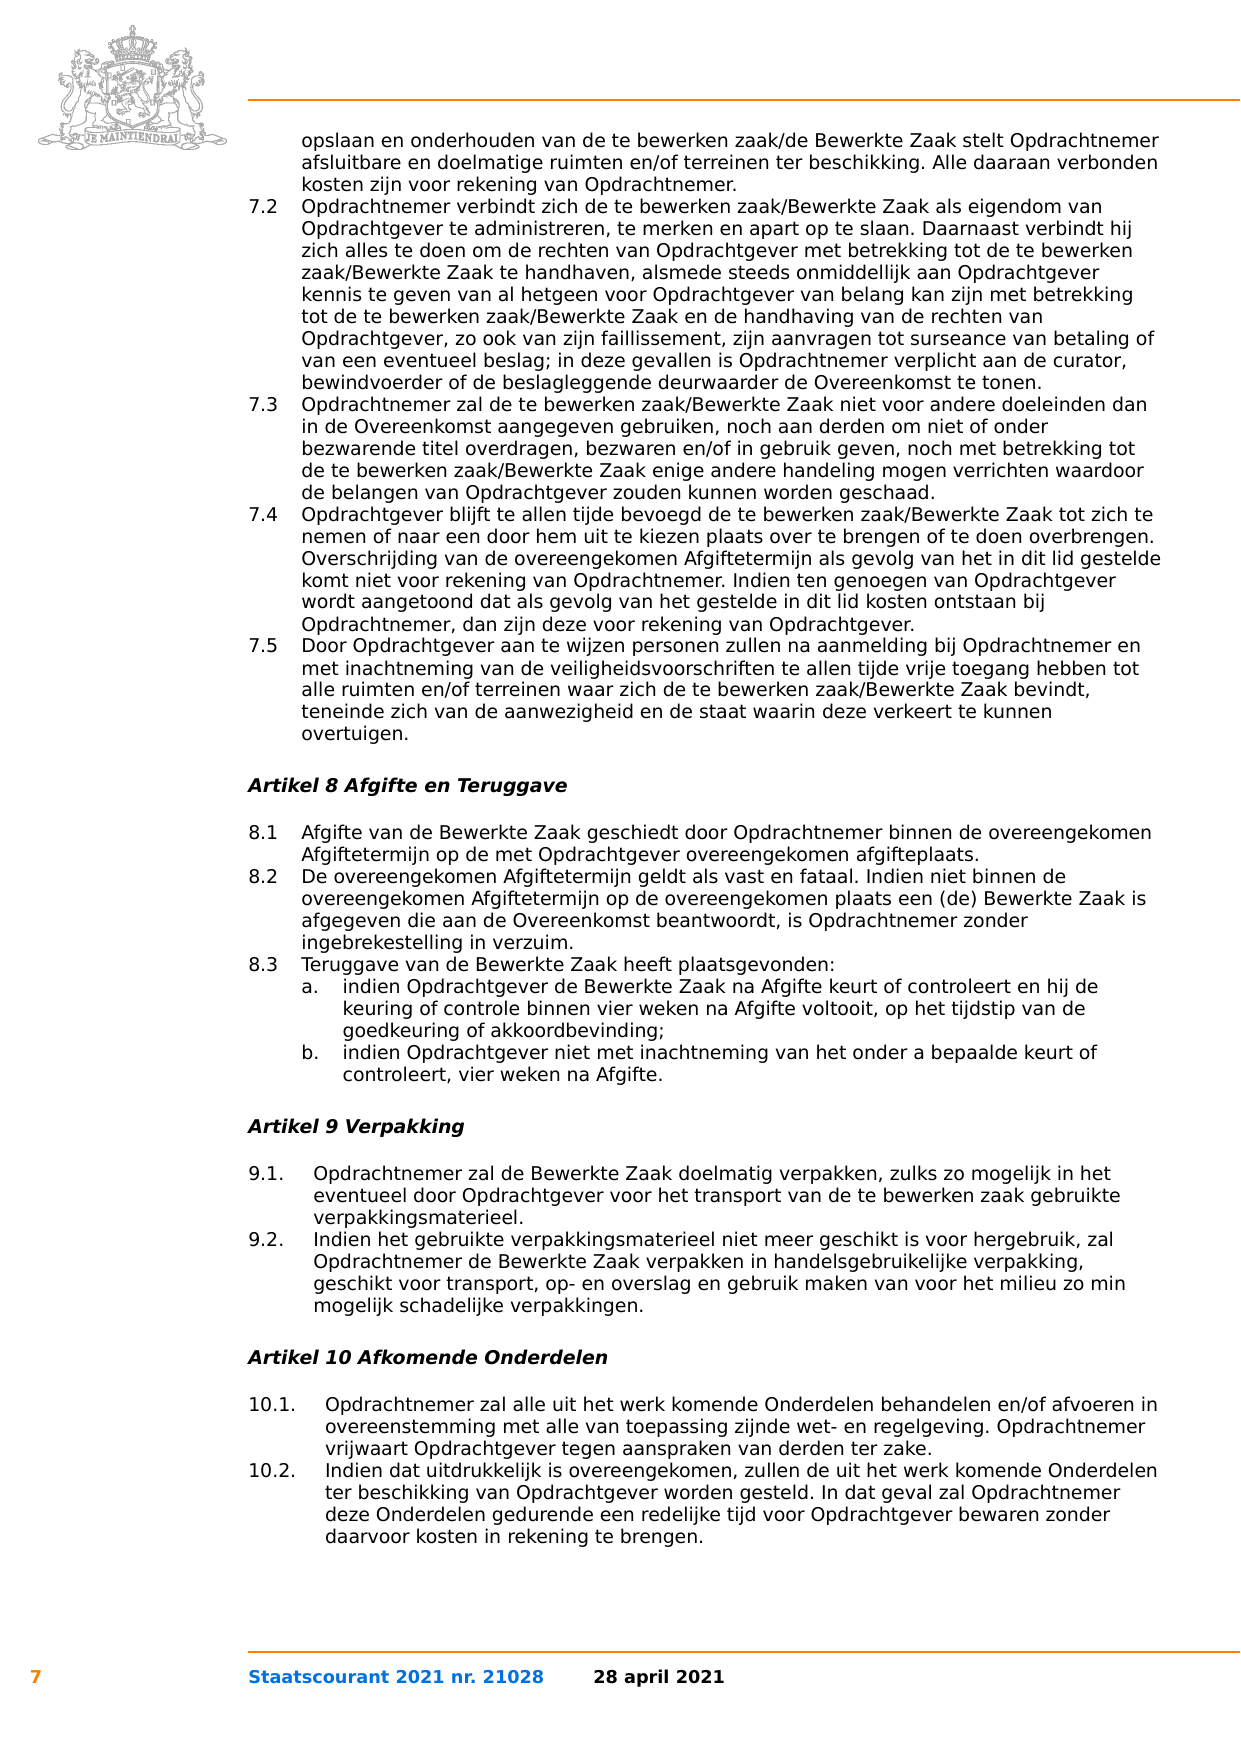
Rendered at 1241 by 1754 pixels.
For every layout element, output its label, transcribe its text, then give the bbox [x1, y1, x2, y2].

text 7.4 Opdrachtgever blijft te allen tijde bevoegd de te bewerken zaak/Bewerkte Zaak tot zich te nemen of naar een door hem uit te kiezen plaats over te brengen of te doen overbrengen. Overschrijding van de overeengekomen Afgiftetermijn als gevolg van het in dit lid gestelde komt niet voor rekening van Opdrachtnemer. Indien ten genoegen van Opdrachtgever wordt aangetoond dat als gevolg van het gestelde in dit lid kosten ontstaan bij Opdrachtnemer, dan zijn deze voor rekening van Opdrachtgever. [248, 503, 1163, 635]
subtitle Artikel 9 Verpakking [248, 1116, 1163, 1138]
text 10.2. Indien dat uitdrukkelijk is overeengekomen, zullen de uit het werk komende Onderdelen ter beschikking van Opdrachtgever worden gesteld. In dat geval zal Opdrachtnemer deze Onderdelen gedurende een redelijke tijd voor Opdrachtgever bewaren zonder daarvoor kosten in rekening te brengen. [248, 1460, 1163, 1548]
text 7.5 Door Opdrachtgever aan te wijzen personen zullen na aanmelding bij Opdrachtnemer en met inachtneming van de veiligheidsvoorschriften te allen tijde vrije toegang hebben tot alle ruimten en/of terreinen waar zich de te bewerken zaak/Bewerkte Zaak bevindt, teneinde zich van de aanwezigheid en de staat waarin deze verkeert te kunnen overtuigen. [248, 635, 1163, 745]
subtitle Artikel 10 Afkomende Onderdelen [248, 1347, 1163, 1369]
text opslaan en onderhouden van de te bewerken zaak/de Bewerkte Zaak stelt Opdrachtnemer afsluitbare en doelmatige ruimten en/of terreinen ter beschikking. Alle daaraan verbonden kosten zijn voor rekening van Opdrachtnemer. [248, 130, 1163, 196]
text 7.3 Opdrachtnemer zal de te bewerken zaak/Bewerkte Zaak niet voor andere doeleinden dan in de Overeenkomst aangegeven gebruiken, noch aan derden om niet of onder bezwarende titel overdragen, bezwaren en/of in gebruik geven, noch met betrekking tot de te bewerken zaak/Bewerkte Zaak enige andere handeling mogen verrichten waardoor de belangen van Opdrachtgever zouden kunnen worden geschaad. [248, 394, 1163, 503]
text 8.3 Teruggave van de Bewerkte Zaak heeft plaatsgevonden: [248, 954, 1163, 976]
text 8.2 De overeengekomen Afgiftetermijn geldt als vast en fataal. Indien niet binnen de overeengekomen Afgiftetermijn op de overeengekomen plaats een (de) Bewerkte Zaak is afgegeven die aan de Overeenkomst beantwoordt, is Opdrachtnemer zonder ingebrekestelling in verzuim. [248, 866, 1163, 954]
text 9.1. Opdrachtnemer zal de Bewerkte Zaak doelmatig verpakken, zulks zo mogelijk in het eventueel door Opdrachtgever voor het transport van de te bewerken zaak gebruikte verpakkingsmaterieel. [248, 1163, 1163, 1229]
text b. indien Opdrachtgever niet met inachtneming van het onder a bepaalde keurt of controleert, vier weken na Afgifte. [301, 1042, 1163, 1086]
picture [38, 25, 227, 150]
text 7.2 Opdrachtnemer verbindt zich de te bewerken zaak/Bewerkte Zaak als eigendom van Opdrachtgever te administreren, te merken en apart op te slaan. Daarnaast verbindt hij zich alles te doen om de rechten van Opdrachtgever met betrekking tot de te bewerken zaak/Bewerkte Zaak te handhaven, alsmede steeds onmiddellijk aan Opdrachtgever kennis te geven van al hetgeen voor Opdrachtgever van belang kan zijn met betrekking tot de te bewerken zaak/Bewerkte Zaak en de handhaving van de rechten van Opdrachtgever, zo ook van zijn faillissement, zijn aanvragen tot surseance van betaling of van een eventueel beslag; in deze gevallen is Opdrachtnemer verplicht aan de curator, bewindvoerder of de beslagleggende deurwaarder de Overeenkomst te tonen. [248, 196, 1163, 394]
text 10.1. Opdrachtnemer zal alle uit het werk komende Onderdelen behandelen en/of afvoeren in overeenstemming met alle van toepassing zijnde wet- en regelgeving. Opdrachtnemer vrijwaart Opdrachtgever tegen aanspraken van derden ter zake. [248, 1394, 1163, 1460]
text a. indien Opdrachtgever de Bewerkte Zaak na Afgifte keurt of controleert en hij de keuring of controle binnen vier weken na Afgifte voltooit, op het tijdstip van de goedkeuring of akkoordbevinding; [301, 976, 1163, 1042]
text 9.2. Indien het gebruikte verpakkingsmaterieel niet meer geschikt is voor hergebruik, zal Opdrachtnemer de Bewerkte Zaak verpakken in handelsgebruikelijke verpakking, geschikt voor transport, op- en overslag en gebruik maken van voor het milieu zo min mogelijk schadelijke verpakkingen. [248, 1229, 1163, 1317]
subtitle Artikel 8 Afgifte en Teruggave [248, 775, 1163, 797]
text 8.1 Afgifte van de Bewerkte Zaak geschiedt door Opdrachtnemer binnen de overeengekomen Afgiftetermijn op de met Opdrachtgever overeengekomen afgifteplaats. [248, 822, 1163, 866]
